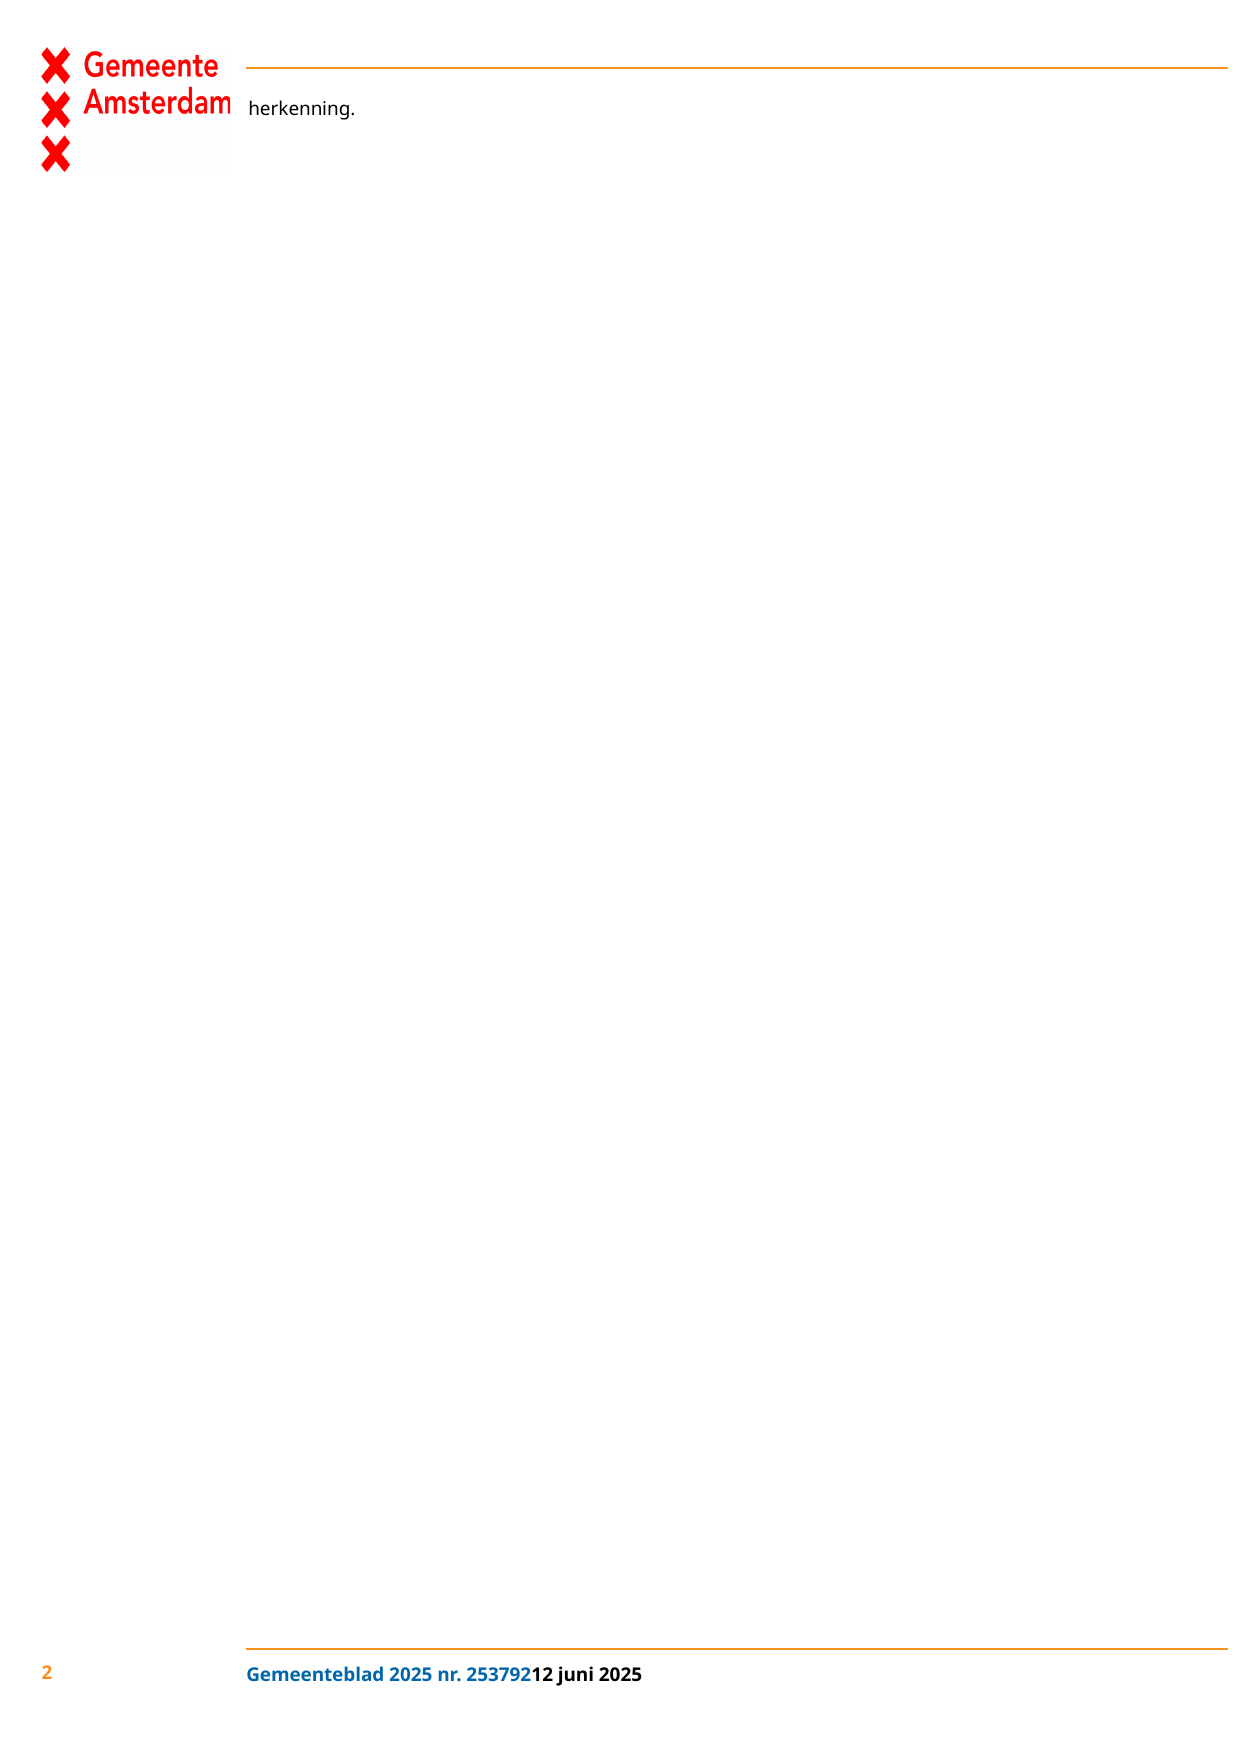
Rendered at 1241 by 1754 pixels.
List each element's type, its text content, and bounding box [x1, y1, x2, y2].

text herkenning. [248, 95, 1152, 121]
picture [41, 47, 231, 172]
